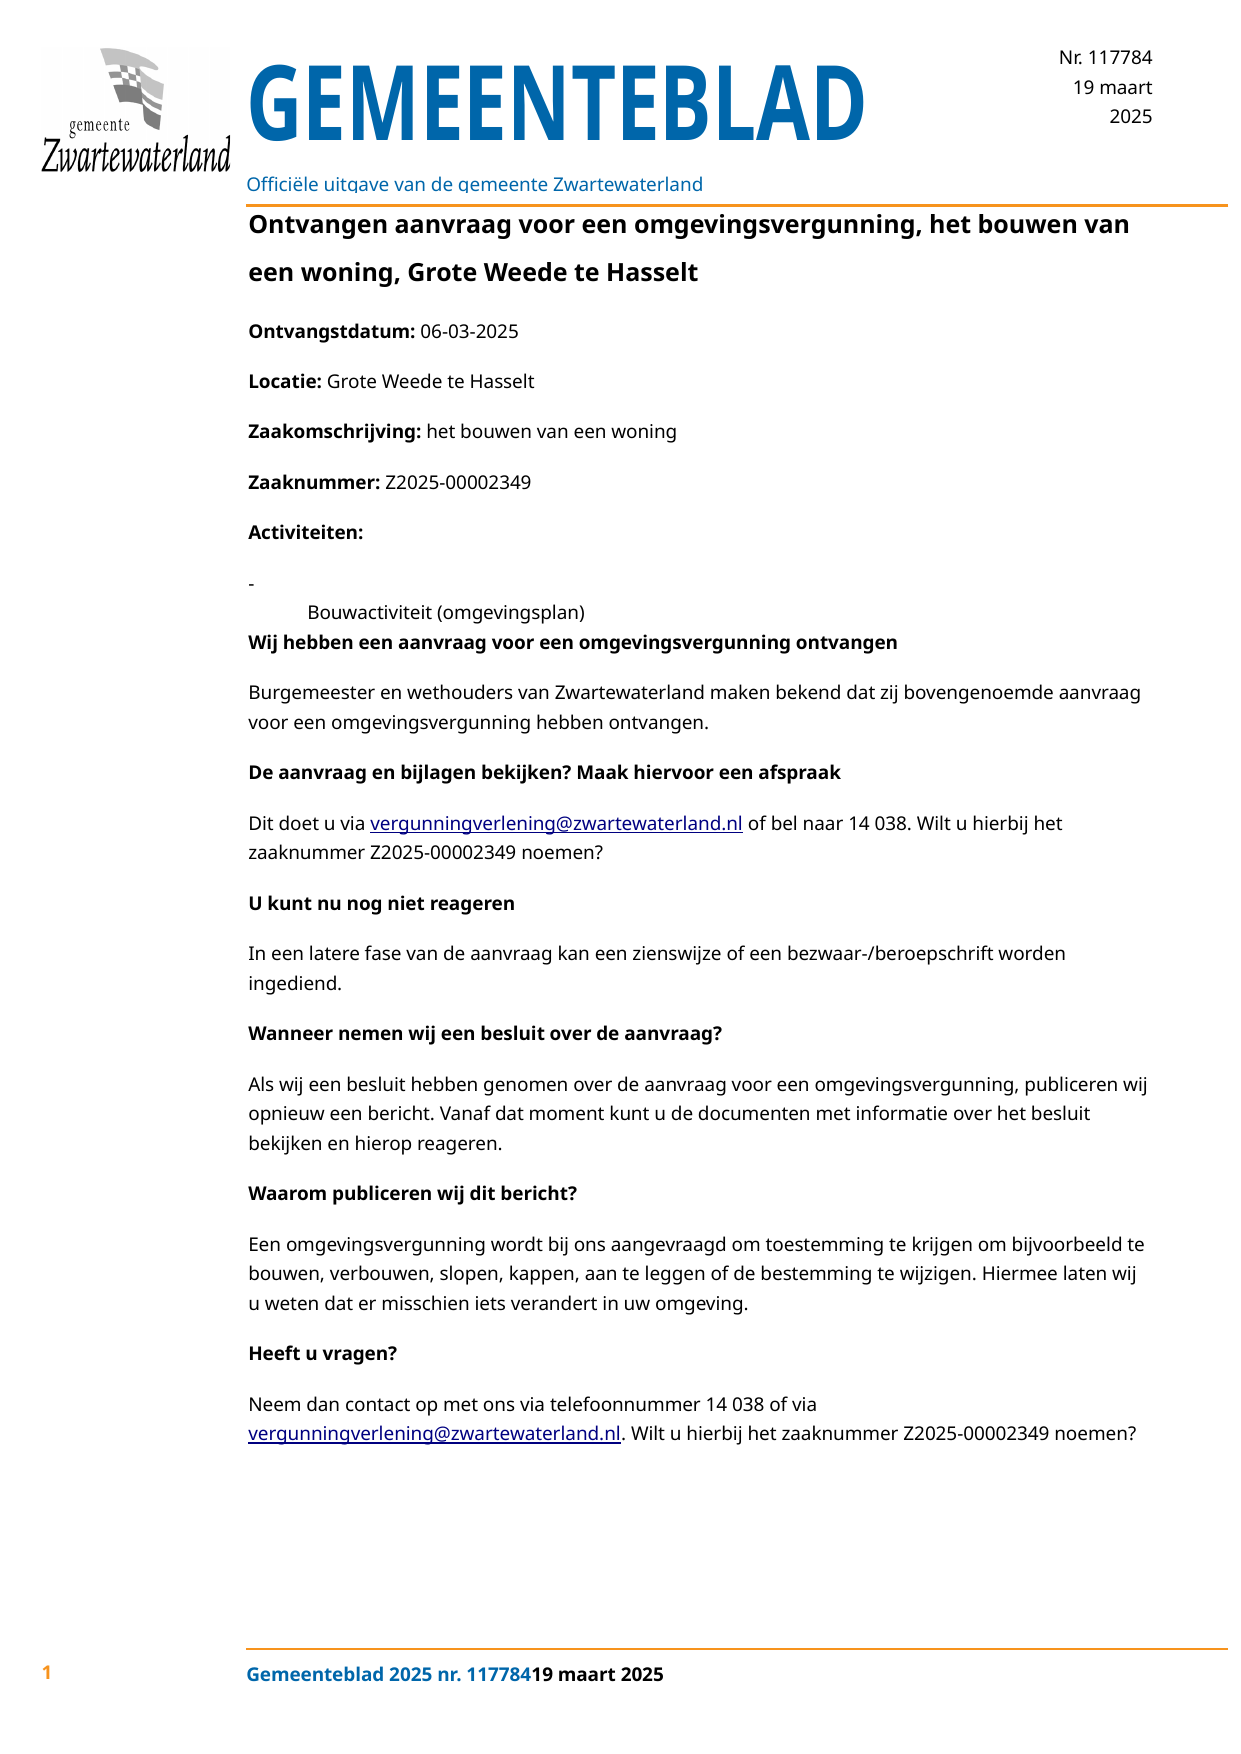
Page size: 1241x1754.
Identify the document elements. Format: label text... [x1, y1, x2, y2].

text Zaakomschrijving: het bouwen van een woning [248, 419, 1152, 444]
text Heeft u vragen? [248, 1340, 1152, 1366]
text Een omgevingsvergunning wordt bij ons aangevraagd om toestemming te krijgen om bijvoorbeeld te bouwen, verbouwen, slopen, kappen, aan te leggen of de bestemming te wijzigen. Hiermee laten wij u weten dat er misschien iets verandert in uw omgeving. [248, 1231, 1152, 1316]
text Ontvangen aanvraag voor een omgevingsvergunning, het bouwen van een woning, Grote Weede te Hasselt [248, 207, 1152, 288]
text Burgemeester en wethouders van Zwartewaterland maken bekend dat zij bovengenoemde aanvraag voor een omgevingsvergunning hebben ontvangen. [248, 679, 1152, 735]
text Locatie: Grote Weede te Hasselt [248, 368, 1152, 394]
picture [41, 47, 231, 172]
text Wij hebben een aanvraag voor een omgevingsvergunning ontvangen [248, 629, 1152, 655]
text Activiteiten: [248, 519, 1152, 545]
text U kunt nu nog niet reageren [248, 890, 1152, 916]
text Zaaknummer: Z2025-00002349 [248, 469, 1152, 495]
text Neem dan contact op met ons via telefoonnummer 14 038 of via vergunningverlening@zwartewaterland.nl. Wilt u hierbij het zaaknummer Z2025-00002349 noemen? [248, 1391, 1152, 1446]
text Dit doet u via vergunningverlening@zwartewaterland.nl of bel naar 14 038. Wilt u hierbij het zaaknummer Z2025-00002349 noemen? [248, 810, 1152, 865]
list Bouwactiviteit (omgevingsplan) [248, 599, 1152, 625]
text In een latere fase van de aanvraag kan een zienswijze of een bezwaar-/beroepschrift worden ingediend. [248, 940, 1152, 996]
text De aanvraag en bijlagen bekijken? Maak hiervoor een afspraak [248, 759, 1152, 785]
text Als wij een besluit hebben genomen over de aanvraag voor een omgevingsvergunning, publiceren wij opnieuw een bericht. Vanaf dat moment kunt u de documenten met informatie over het besluit bekijken en hierop reageren. [248, 1071, 1152, 1156]
text Waarom publiceren wij dit bericht? [248, 1180, 1152, 1206]
text Ontvangstdatum: 06-03-2025 [248, 318, 1152, 344]
text Wanneer nemen wij een besluit over de aanvraag? [248, 1020, 1152, 1046]
